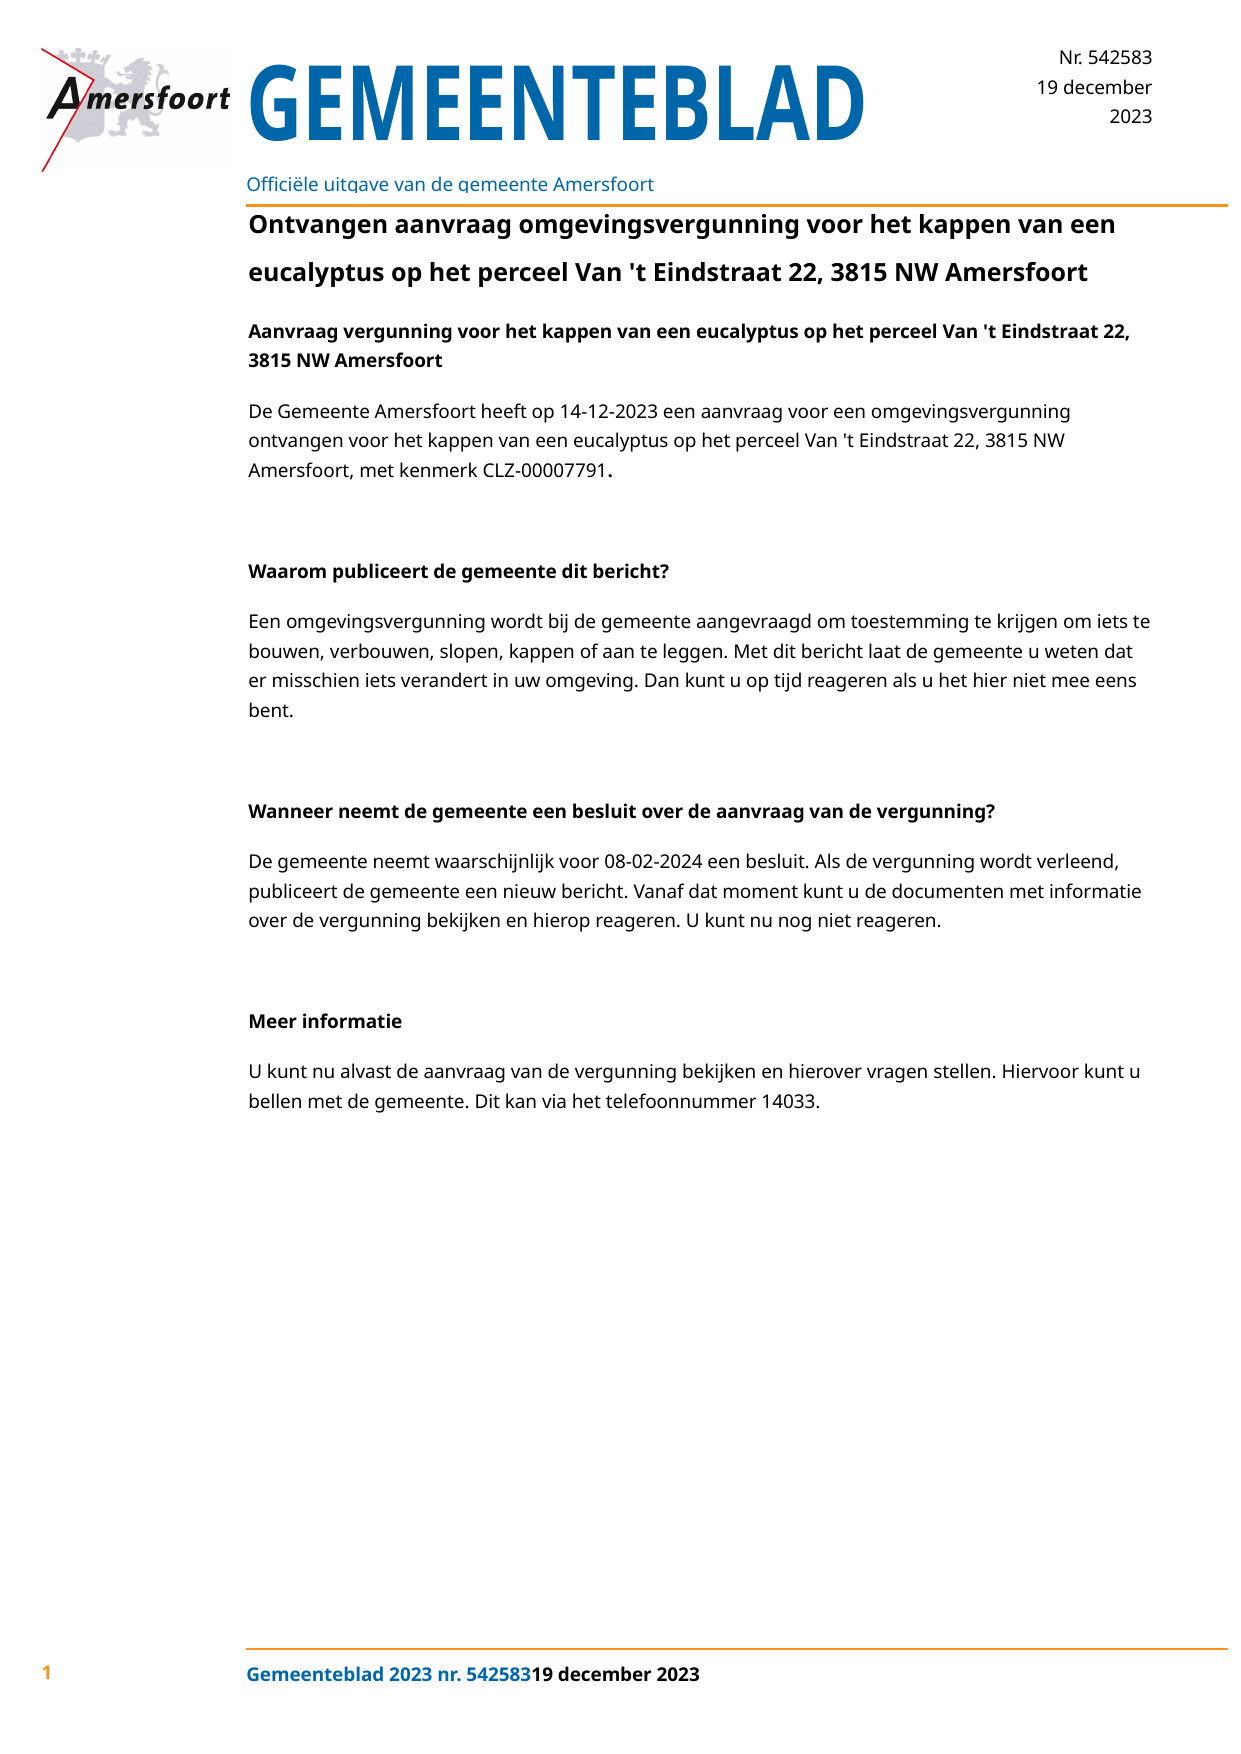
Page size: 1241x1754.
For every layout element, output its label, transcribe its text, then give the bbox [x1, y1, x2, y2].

text U kunt nu alvast de aanvraag van de vergunning bekijken en hierover vragen stellen. Hiervoor kunt u bellen met de gemeente. Dit kan via het telefoonnummer 14033. [248, 1059, 1152, 1114]
text De Gemeente Amersfoort heeft op 14-12-2023 een aanvraag voor een omgevingsvergunning ontvangen voor het kappen van een eucalyptus op het perceel Van 't Eindstraat 22, 3815 NW Amersfoort, met kenmerk CLZ-00007791. [248, 398, 1152, 483]
picture [41, 47, 231, 172]
text Een omgevingsvergunning wordt bij de gemeente aangevraagd om toestemming te krijgen om iets te bouwen, verbouwen, slopen, kappen of aan te leggen. Met dit bericht laat de gemeente u weten dat er misschien iets verandert in uw omgeving. Dan kunt u op tijd reageren als u het hier niet mee eens bent. [248, 608, 1152, 723]
text Wanneer neemt de gemeente een besluit over de aanvraag van de vergunning? [248, 798, 1152, 824]
text Waarom publiceert de gemeente dit bericht? [248, 558, 1152, 584]
text De gemeente neemt waarschijnlijk voor 08-02-2024 een besluit. Als de vergunning wordt verleend, publiceert de gemeente een nieuw bericht. Vanaf dat moment kunt u de documenten met informatie over de vergunning bekijken en hierop reageren. U kunt nu nog niet reageren. [248, 848, 1152, 933]
text Ontvangen aanvraag omgevingsvergunning voor het kappen van een eucalyptus op het perceel Van 't Eindstraat 22, 3815 NW Amersfoort [248, 207, 1152, 288]
text Meer informatie [248, 1008, 1152, 1034]
text Aanvraag vergunning voor het kappen van een eucalyptus op het perceel Van 't Eindstraat 22, 3815 NW Amersfoort [248, 318, 1152, 373]
